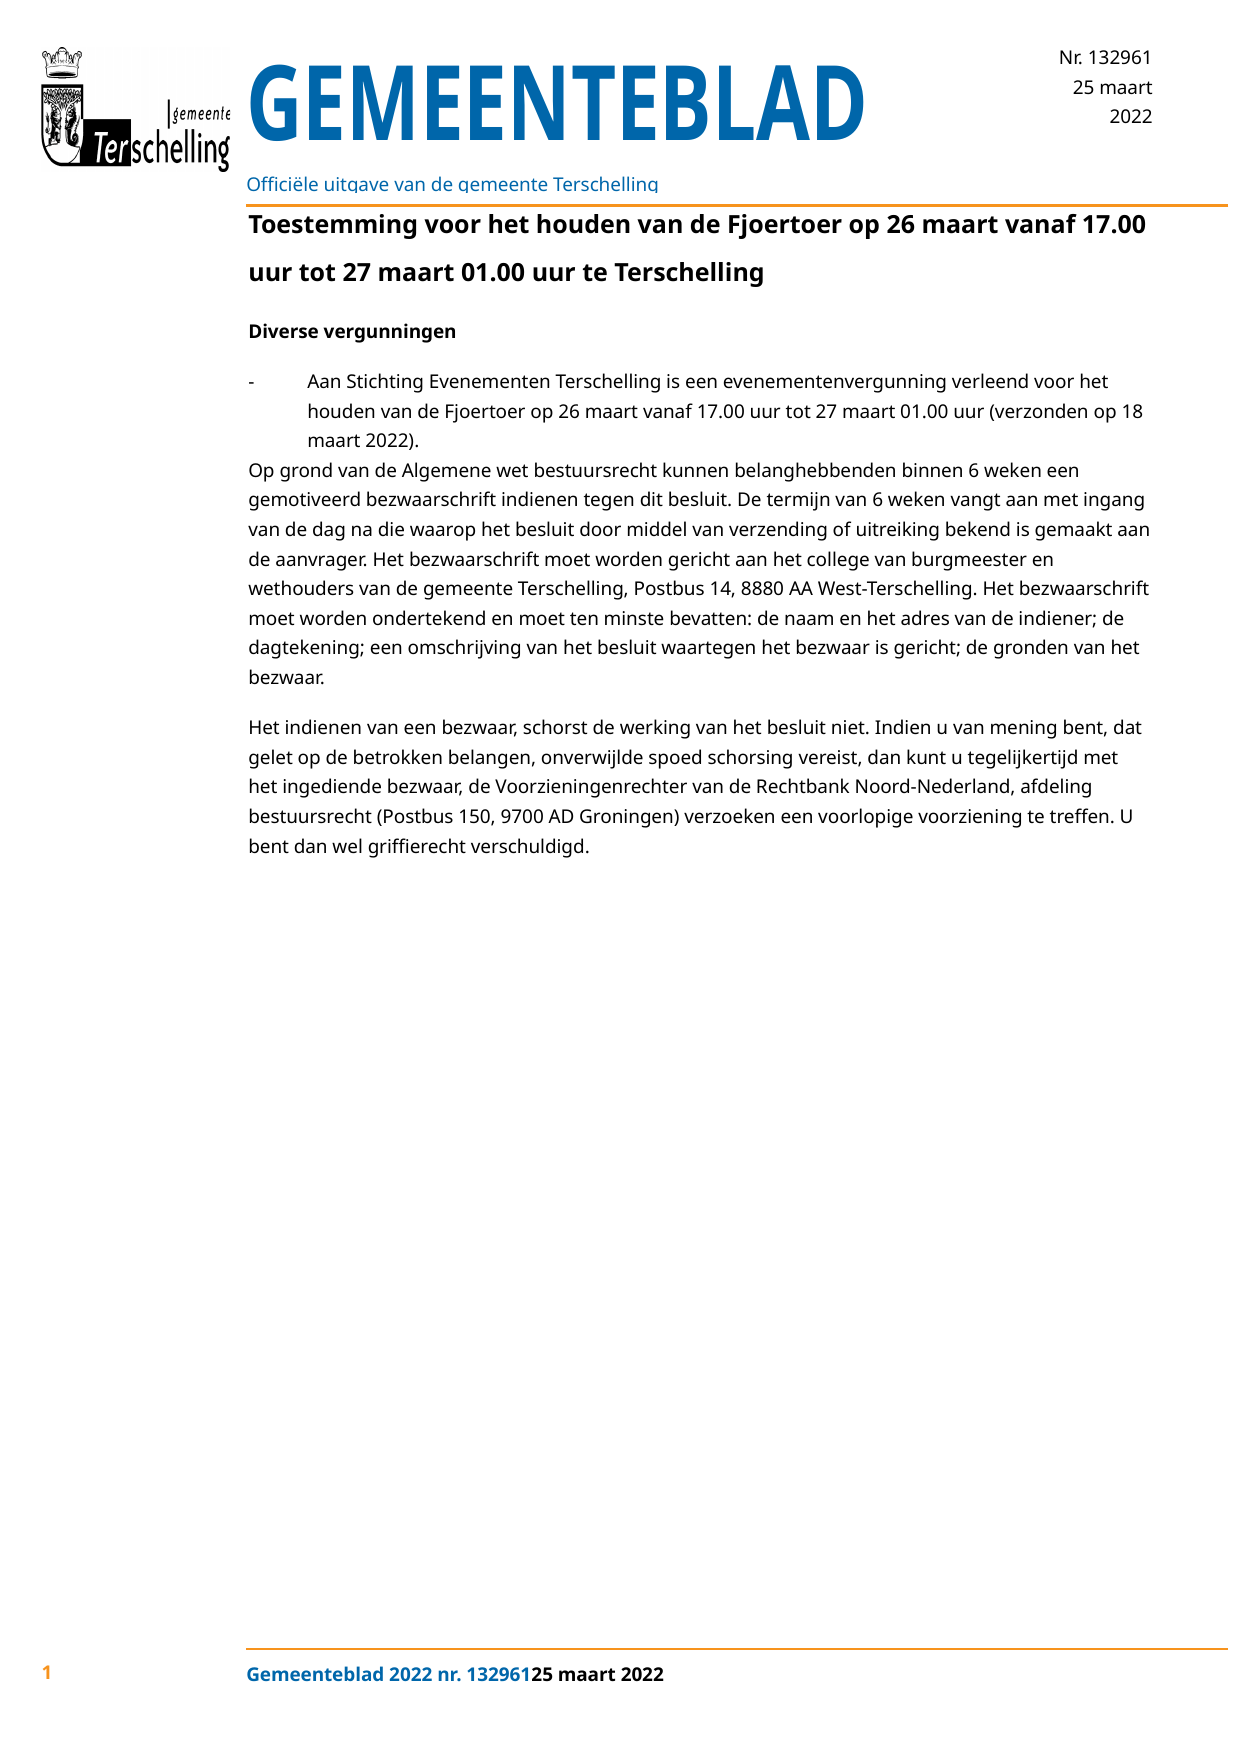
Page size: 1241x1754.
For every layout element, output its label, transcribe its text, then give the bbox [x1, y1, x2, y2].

picture [41, 47, 231, 172]
list Aan Stichting Evenementen Terschelling is een evenementenvergunning verleend voor het houden van de Fjoertoer op 26 maart vanaf 17.00 uur tot 27 maart 01.00 uur (verzonden op 18 maart 2022). [248, 368, 1152, 453]
text Toestemming voor het houden van de Fjoertoer op 26 maart vanaf 17.00 uur tot 27 maart 01.00 uur te Terschelling [248, 207, 1152, 288]
text Op grond van de Algemene wet bestuursrecht kunnen belanghebbenden binnen 6 weken een gemotiveerd bezwaarschrift indienen tegen dit besluit. De termijn van 6 weken vangt aan met ingang van de dag na die waarop het besluit door middel van verzending of uitreiking bekend is gemaakt aan de aanvrager. Het bezwaarschrift moet worden gericht aan het college van burgmeester en wethouders van de gemeente Terschelling, Postbus 14, 8880 AA West-Terschelling. Het bezwaarschrift moet worden ondertekend en moet ten minste bevatten: de naam en het adres van de indiener; de dagtekening; een omschrijving van het besluit waartegen het bezwaar is gericht; de gronden van het bezwaar. [248, 457, 1152, 690]
text Diverse vergunningen [248, 318, 1152, 344]
text Het indienen van een bezwaar, schorst de werking van het besluit niet. Indien u van mening bent, dat gelet op de betrokken belangen, onverwijlde spoed schorsing vereist, dan kunt u tegelijkertijd met het ingediende bezwaar, de Voorzieningenrechter van de Rechtbank Noord-Nederland, afdeling bestuursrecht (Postbus 150, 9700 AD Groningen) verzoeken een voorlopige voorziening te treffen. U bent dan wel griffierecht verschuldigd. [248, 714, 1152, 859]
